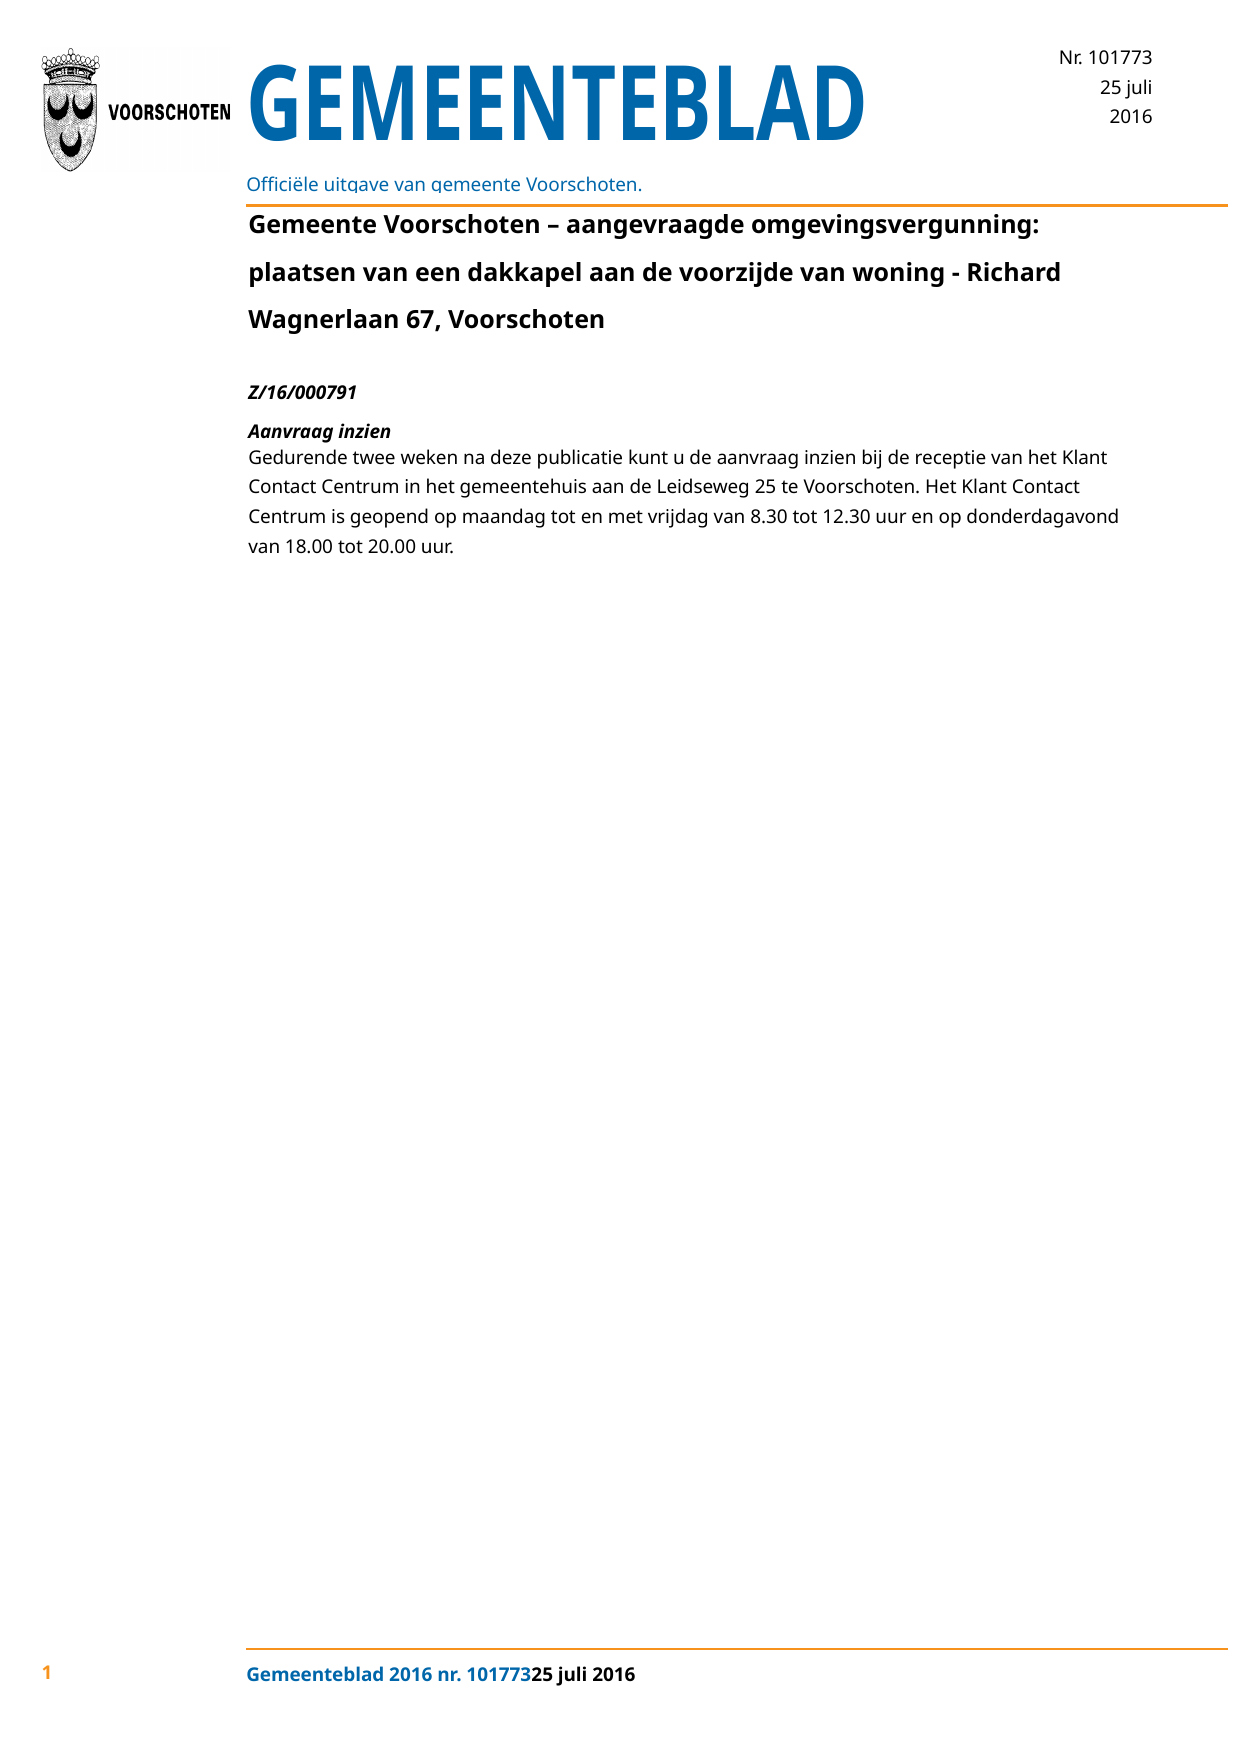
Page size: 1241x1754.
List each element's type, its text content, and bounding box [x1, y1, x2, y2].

picture [41, 47, 231, 172]
text Z/16/000791 [248, 379, 1152, 405]
text Aanvraag inzien [248, 418, 1152, 444]
text Gemeente Voorschoten – aangevraagde omgevingsvergunning: plaatsen van een dakkapel aan de voorzijde van woning - Richard Wagnerlaan 67, Voorschoten [248, 207, 1152, 336]
text Gedurende twee weken na deze publicatie kunt u de aanvraag inzien bij de receptie van het Klant Contact Centrum in het gemeentehuis aan de Leidseweg 25 te Voorschoten. Het Klant Contact Centrum is geopend op maandag tot en met vrijdag van 8.30 tot 12.30 uur en op donderdagavond van 18.00 tot 20.00 uur. [248, 444, 1152, 558]
